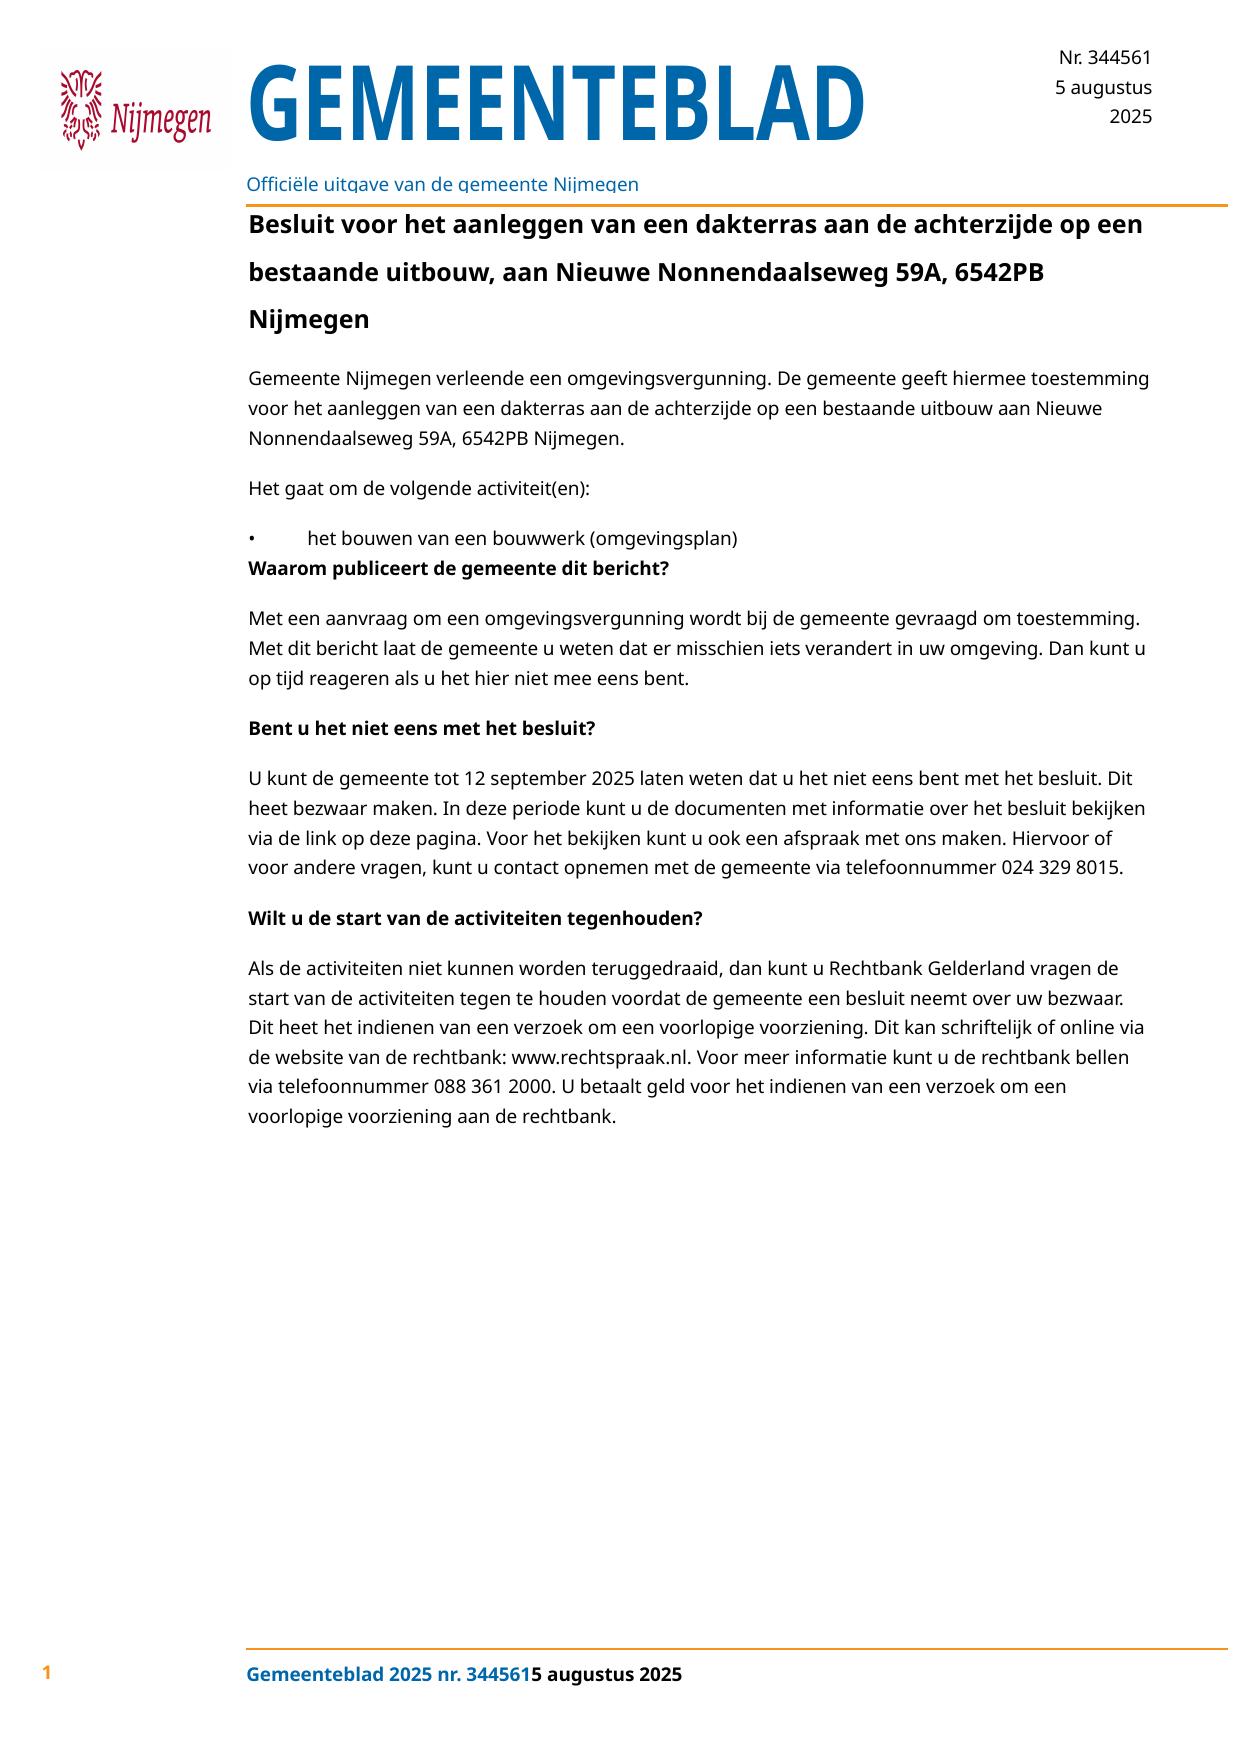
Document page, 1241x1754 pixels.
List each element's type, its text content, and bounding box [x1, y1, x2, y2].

text Het gaat om de volgende activiteit(en): [248, 475, 1152, 501]
text Bent u het niet eens met het besluit? [248, 715, 1152, 741]
list het bouwen van een bouwwerk (omgevingsplan) [248, 526, 1152, 551]
text U kunt de gemeente tot 12 september 2025 laten weten dat u het niet eens bent met het besluit. Dit heet bezwaar maken. In deze periode kunt u de documenten met informatie over het besluit bekijken via de link op deze pagina. Voor het bekijken kunt u ook een afspraak met ons maken. Hiervoor of voor andere vragen, kunt u contact opnemen met de gemeente via telefoonnummer 024 329 8015. [248, 766, 1152, 880]
text Gemeente Nijmegen verleende een omgevingsvergunning. De gemeente geeft hiermee toestemming voor het aanleggen van een dakterras aan de achterzijde op een bestaande uitbouw aan Nieuwe Nonnendaalseweg 59A, 6542PB Nijmegen. [248, 366, 1152, 450]
text Als de activiteiten niet kunnen worden teruggedraaid, dan kunt u Rechtbank Gelderland vragen de start van de activiteiten tegen te houden voordat de gemeente een besluit neemt over uw bezwaar. Dit heet het indienen van een verzoek om een voorlopige voorziening. Dit kan schriftelijk of online via de website van de rechtbank: www.rechtspraak.nl. Voor meer informatie kunt u de rechtbank bellen via telefoonnummer 088 361 2000. U betaalt geld voor het indienen van een verzoek om een voorlopige voorziening aan de rechtbank. [248, 955, 1152, 1129]
text Wilt u de start van de activiteiten tegenhouden? [248, 905, 1152, 930]
text Met een aanvraag om een omgevingsvergunning wordt bij de gemeente gevraagd om toestemming. Met dit bericht laat de gemeente u weten dat er misschien iets verandert in uw omgeving. Dan kunt u op tijd reageren als u het hier niet mee eens bent. [248, 606, 1152, 690]
text Besluit voor het aanleggen van een dakterras aan de achterzijde op een bestaande uitbouw, aan Nieuwe Nonnendaalseweg 59A, 6542PB Nijmegen [248, 207, 1152, 336]
text Waarom publiceert de gemeente dit bericht? [248, 555, 1152, 581]
picture [41, 47, 231, 172]
